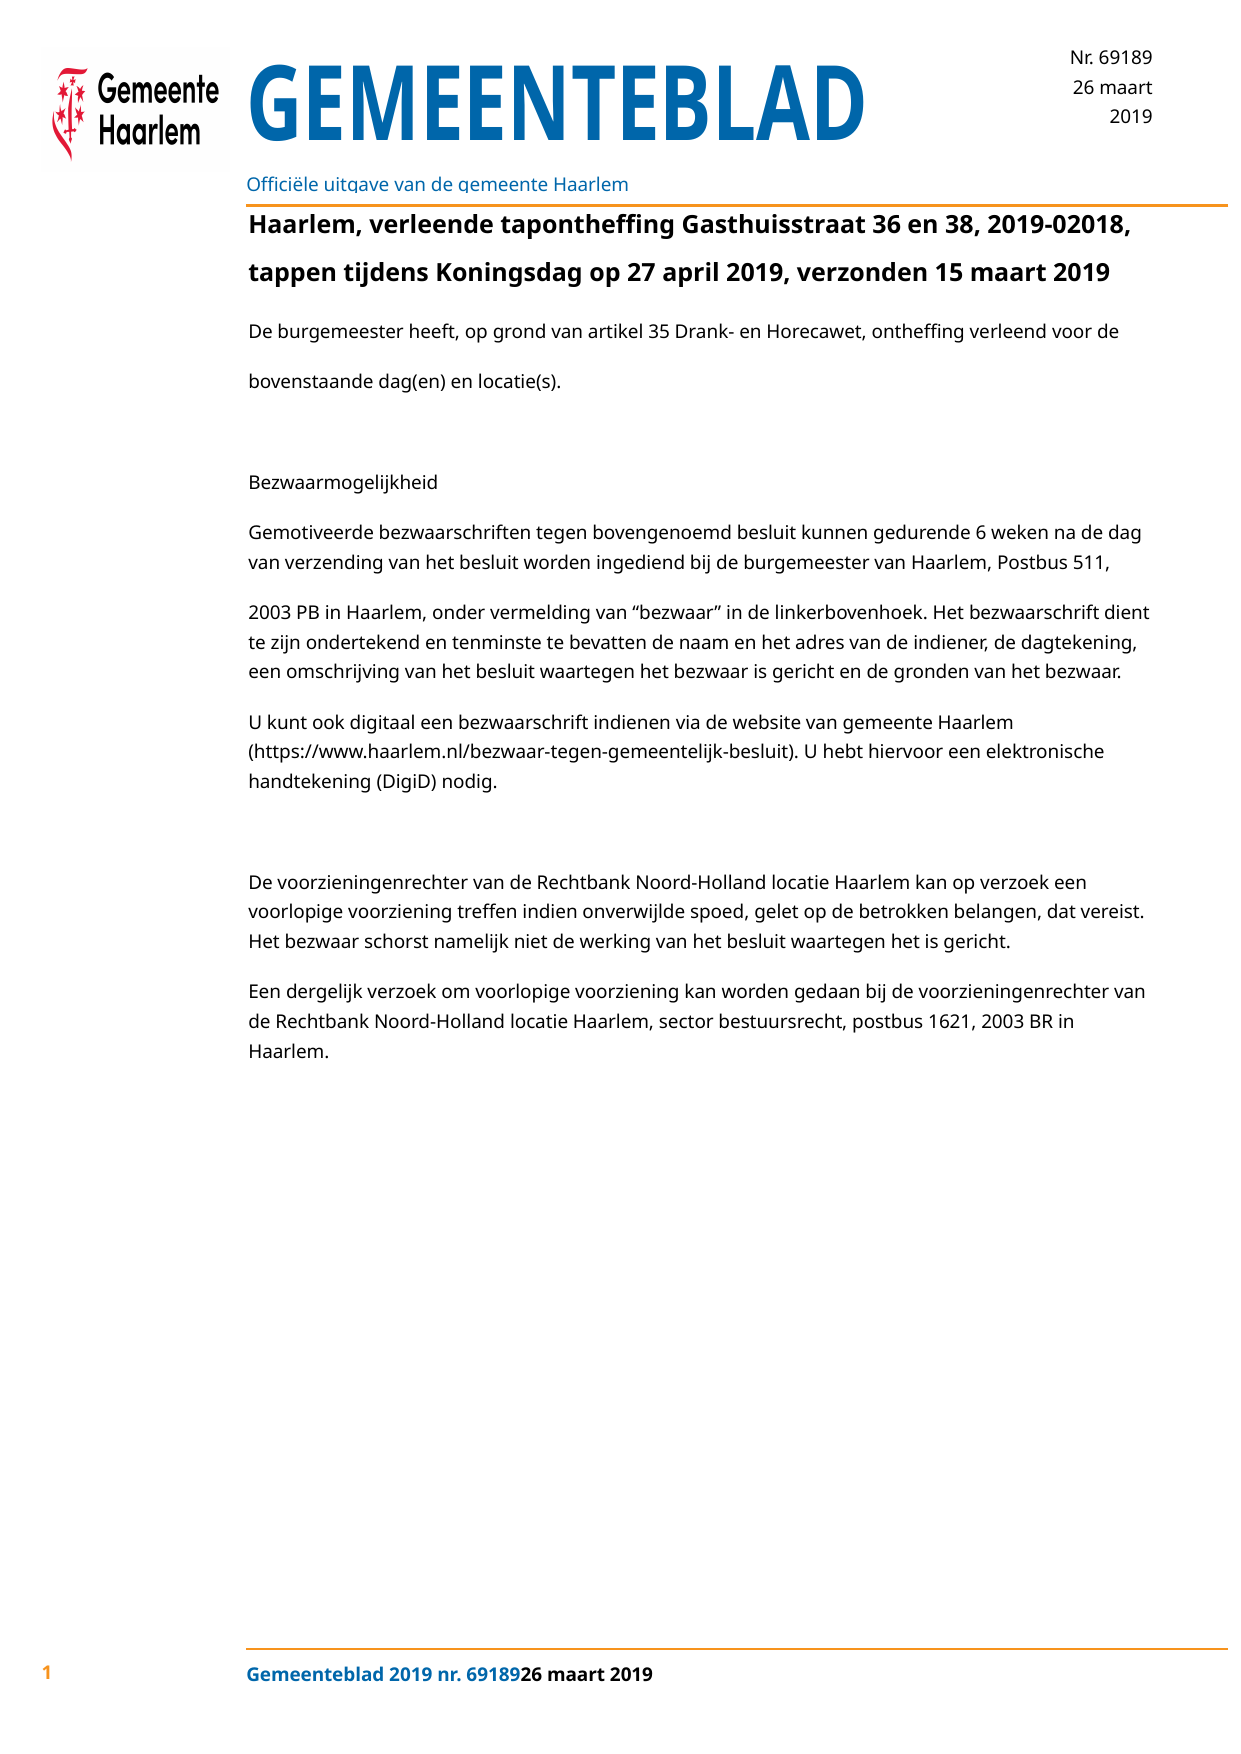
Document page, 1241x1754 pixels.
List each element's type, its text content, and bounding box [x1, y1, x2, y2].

text De voorzieningenrechter van de Rechtbank Noord-Holland locatie Haarlem kan op verzoek een voorlopige voorziening treffen indien onverwijlde spoed, gelet op de betrokken belangen, dat vereist. Het bezwaar schorst namelijk niet de werking van het besluit waartegen het is gericht. [248, 869, 1152, 954]
text Bezwaarmogelijkheid [248, 469, 1152, 495]
text Gemotiveerde bezwaarschriften tegen bovengenoemd besluit kunnen gedurende 6 weken na de dag van verzending van het besluit worden ingediend bij de burgemeester van Haarlem, Postbus 511, [248, 519, 1152, 575]
text Haarlem, verleende tapontheffing Gasthuisstraat 36 en 38, 2019-02018, tappen tijdens Koningsdag op 27 april 2019, verzonden 15 maart 2019 [248, 207, 1152, 288]
text bovenstaande dag(en) en locatie(s). [248, 368, 1152, 394]
text De burgemeester heeft, op grond van artikel 35 Drank- en Horecawet, ontheffing verleend voor de [248, 318, 1152, 344]
text 2003 PB in Haarlem, onder vermelding van “bezwaar” in de linkerbovenhoek. Het bezwaarschrift dient te zijn ondertekend en tenminste te bevatten de naam en het adres van de indiener, de dagtekening, een omschrijving van het besluit waartegen het bezwaar is gericht en de gronden van het bezwaar. [248, 599, 1152, 684]
text U kunt ook digitaal een bezwaarschrift indienen via de website van gemeente Haarlem (https://www.haarlem.nl/bezwaar-tegen-gemeentelijk-besluit). U hebt hiervoor een elektronische handtekening (DigiD) nodig. [248, 709, 1152, 794]
text Een dergelijk verzoek om voorlopige voorziening kan worden gedaan bij de voorzieningenrechter van de Rechtbank Noord-Holland locatie Haarlem, sector bestuursrecht, postbus 1621, 2003 BR in Haarlem. [248, 979, 1152, 1064]
picture [41, 47, 231, 172]
